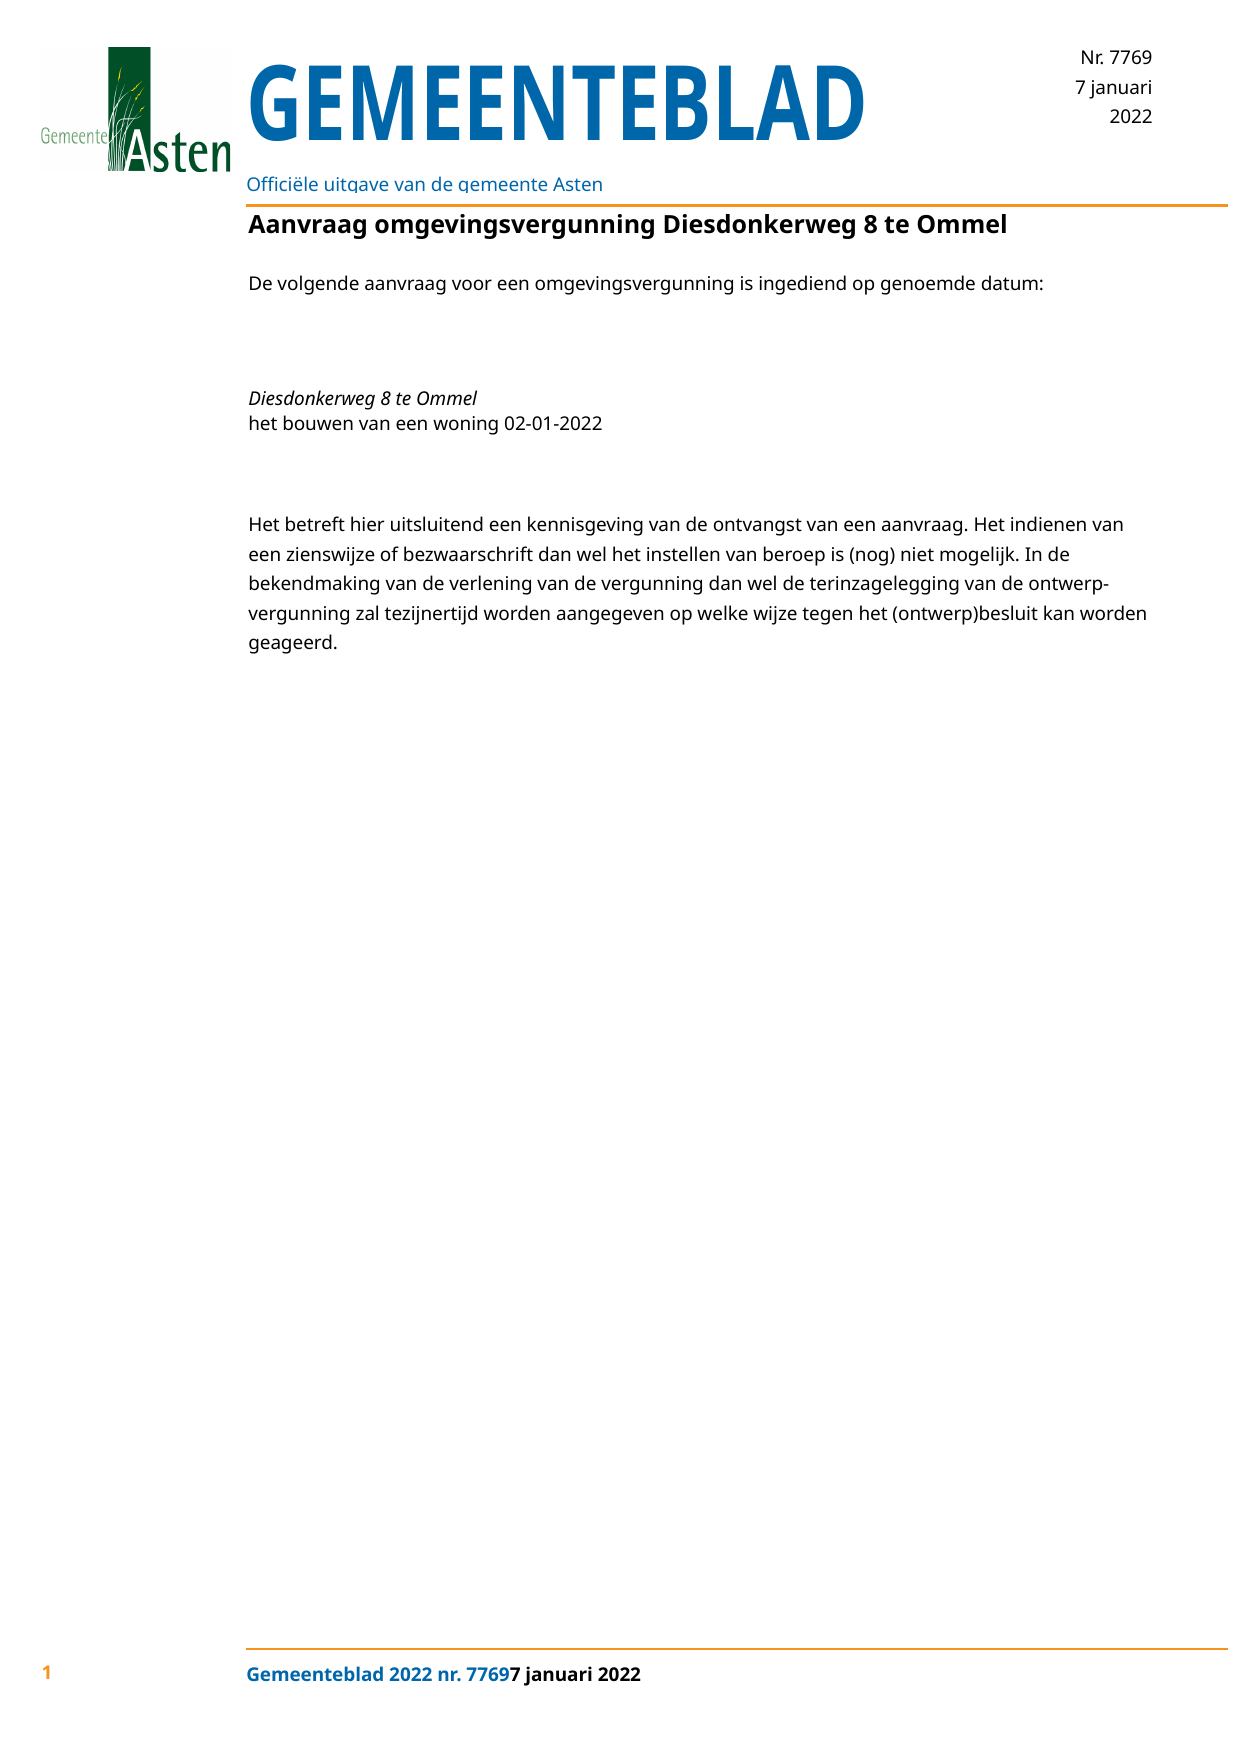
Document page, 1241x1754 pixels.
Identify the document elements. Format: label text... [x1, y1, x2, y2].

text De volgende aanvraag voor een omgevingsvergunning is ingediend op genoemde datum: [248, 270, 1152, 296]
text Aanvraag omgevingsvergunning Diesdonkerweg 8 te Ommel [248, 207, 1152, 241]
text het bouwen van een woning 02-01-2022 [248, 410, 1152, 436]
text Het betreft hier uitsluitend een kennisgeving van de ontvangst van een aanvraag. Het indienen van een zienswijze of bezwaarschrift dan wel het instellen van beroep is (nog) niet mogelijk. In de bekendmaking van de verlening van de vergunning dan wel de terinzagelegging van de ontwerp-vergunning zal tezijnertijd worden aangegeven op welke wijze tegen het (ontwerp)besluit kan worden geageerd. [248, 511, 1152, 655]
picture [41, 47, 231, 172]
text Diesdonkerweg 8 te Ommel [248, 385, 1152, 410]
